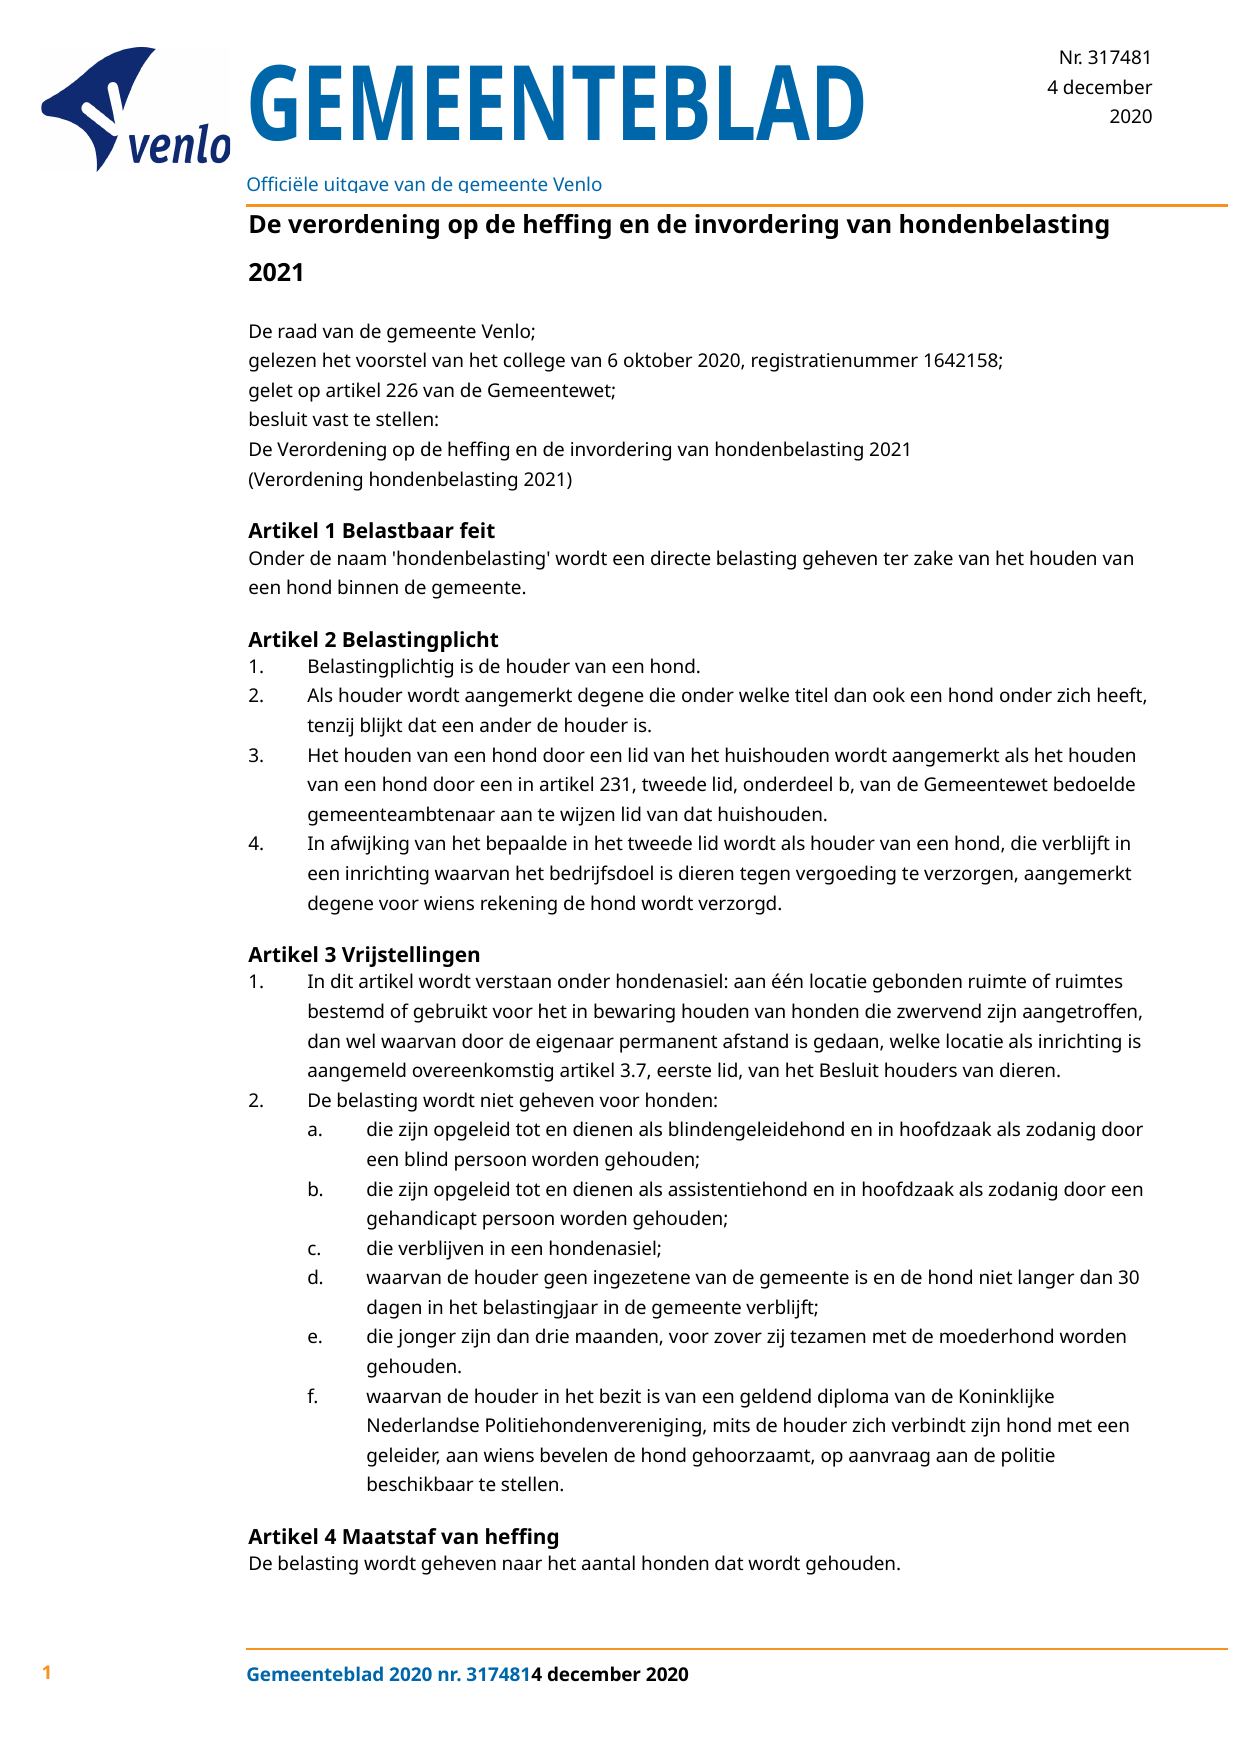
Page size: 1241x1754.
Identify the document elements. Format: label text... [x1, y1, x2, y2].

picture [41, 47, 231, 172]
list Als houder wordt aangemerkt degene die onder welke titel dan ook een hond onder zich heeft, tenzij blijkt dat een ander de houder is. [248, 683, 1152, 738]
text Artikel 4 Maatstaf van heffing [248, 1522, 1152, 1550]
text Onder de naam 'hondenbelasting' wordt een directe belasting geheven ter zake van het houden van een hond binnen de gemeente. [248, 545, 1152, 600]
list Belastingplichtig is de houder van een hond. [248, 653, 1152, 679]
list Het houden van een hond door een lid van het huishouden wordt aangemerkt als het houden van een hond door een in artikel 231, tweede lid, onderdeel b, van de Gemeentewet bedoelde gemeenteambtenaar aan te wijzen lid van dat huishouden. [248, 742, 1152, 827]
text De Verordening op de heffing en de invordering van hondenbelasting 2021 [248, 436, 1152, 462]
text gelet op artikel 226 van de Gemeentewet; [248, 377, 1152, 403]
list waarvan de houder geen ingezetene van de gemeente is en de hond niet langer dan 30 dagen in het belastingjaar in de gemeente verblijft; [307, 1264, 1152, 1320]
list De belasting wordt niet geheven voor honden: [248, 1087, 1152, 1113]
list die verblijven in een hondenasiel; [307, 1235, 1152, 1261]
text (Verordening hondenbelasting 2021) [248, 466, 1152, 492]
list die zijn opgeleid tot en dienen als assistentiehond en in hoofdzaak als zodanig door een gehandicapt persoon worden gehouden; [307, 1176, 1152, 1231]
text gelezen het voorstel van het college van 6 oktober 2020, registratienummer 1642158; [248, 347, 1152, 373]
text De raad van de gemeente Venlo; [248, 318, 1152, 344]
text Artikel 2 Belastingplicht [248, 625, 1152, 653]
text besluit vast te stellen: [248, 407, 1152, 432]
list die zijn opgeleid tot en dienen als blindengeleidehond en in hoofdzaak als zodanig door een blind persoon worden gehouden; [307, 1117, 1152, 1172]
list In afwijking van het bepaalde in het tweede lid wordt als houder van een hond, die verblijft in een inrichting waarvan het bedrijfsdoel is dieren tegen vergoeding te verzorgen, aangemerkt degene voor wiens rekening de hond wordt verzorgd. [248, 831, 1152, 916]
text Artikel 3 Vrijstellingen [248, 940, 1152, 969]
text De verordening op de heffing en de invordering van hondenbelasting 2021 [248, 207, 1152, 288]
list die jonger zijn dan drie maanden, voor zover zij tezamen met de moederhond worden gehouden. [307, 1324, 1152, 1379]
text De belasting wordt geheven naar het aantal honden dat wordt gehouden. [248, 1550, 1152, 1576]
text Artikel 1 Belastbaar feit [248, 516, 1152, 545]
list waarvan de houder in het bezit is van een geldend diploma van de Koninklijke Nederlandse Politiehondenvereniging, mits de houder zich verbindt zijn hond met een geleider, aan wiens bevelen de hond gehoorzaamt, op aanvraag aan de politie beschikbaar te stellen. [307, 1383, 1152, 1497]
list In dit artikel wordt verstaan onder hondenasiel: aan één locatie gebonden ruimte of ruimtes bestemd of gebruikt voor het in bewaring houden van honden die zwervend zijn aangetroffen, dan wel waarvan door de eigenaar permanent afstand is gedaan, welke locatie als inrichting is aangemeld overeenkomstig artikel 3.7, eerste lid, van het Besluit houders van dieren. [248, 969, 1152, 1083]
